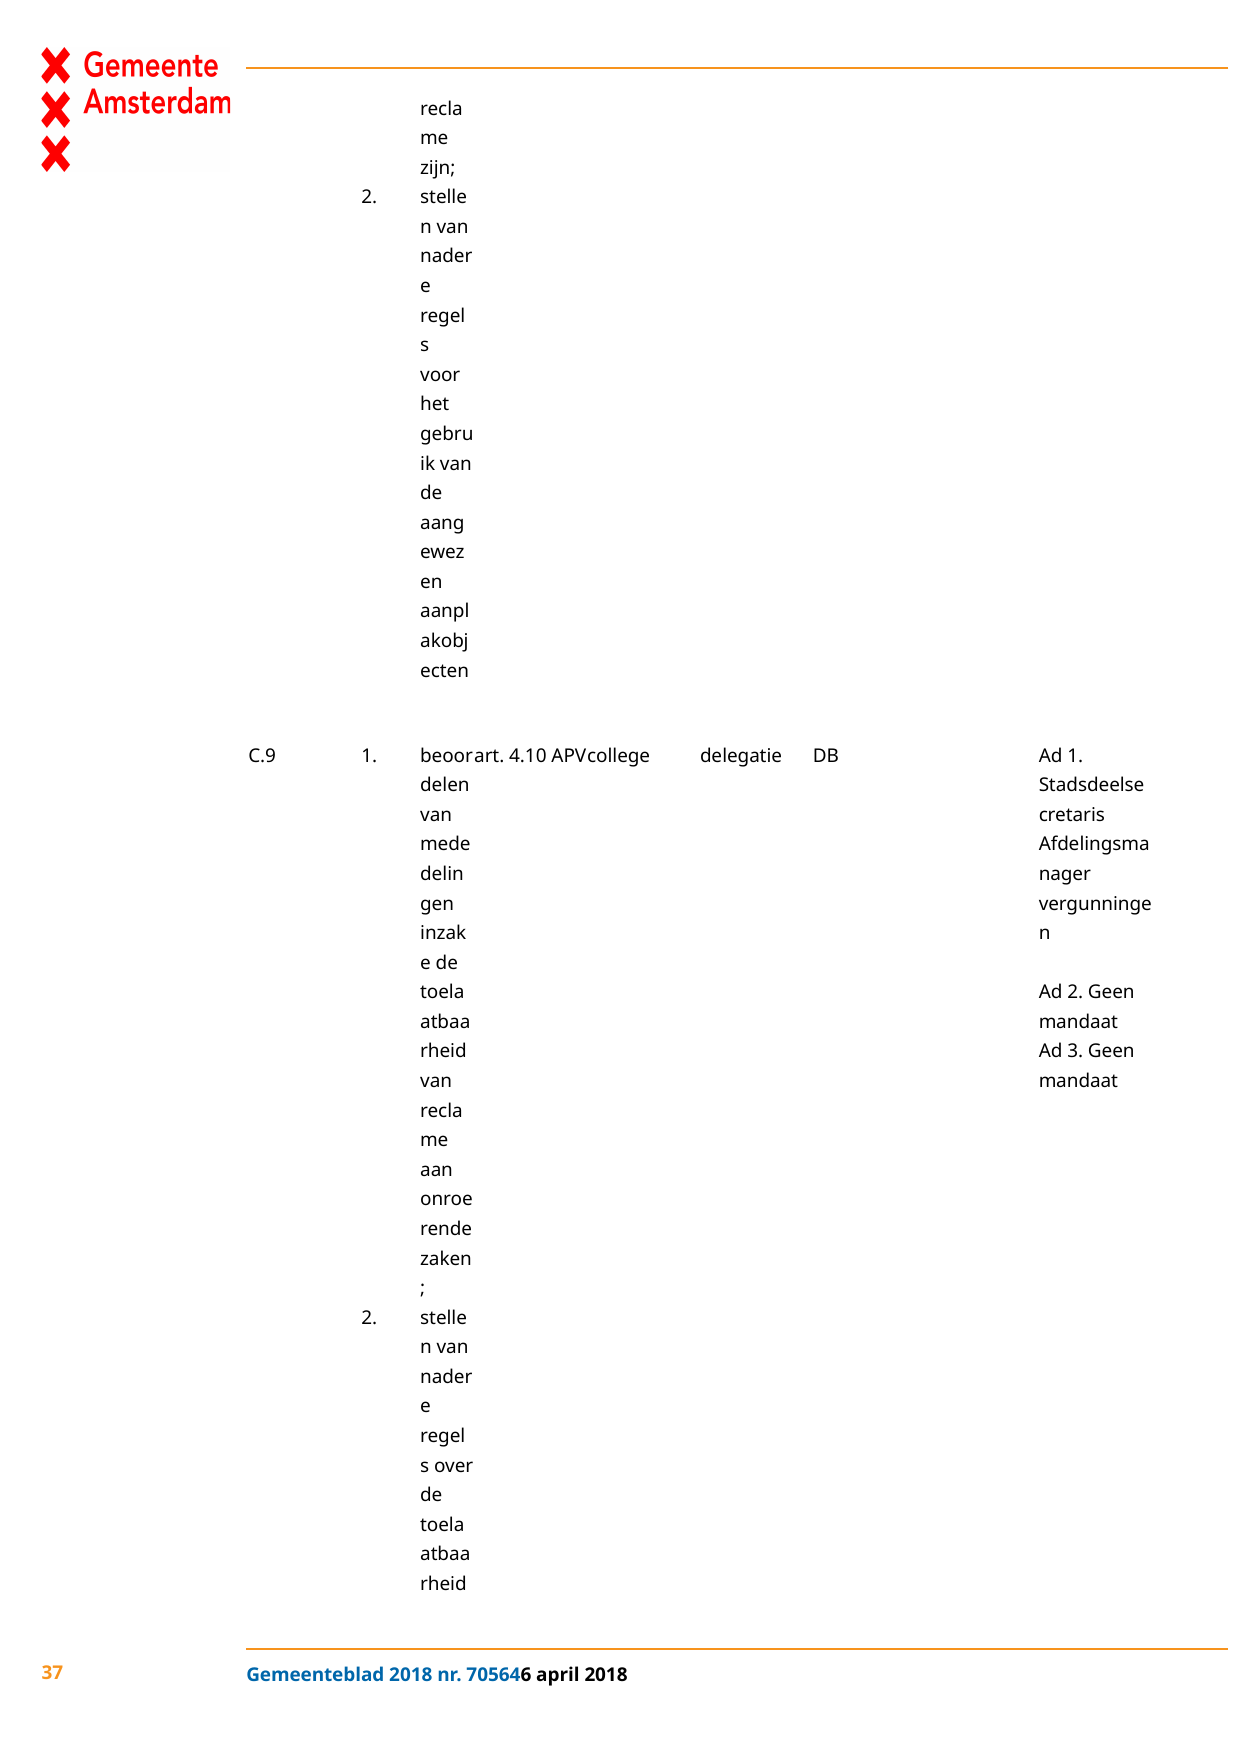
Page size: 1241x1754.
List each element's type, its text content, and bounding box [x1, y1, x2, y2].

table_cell [813, 95, 926, 712]
table_cell [248, 95, 361, 712]
table_cell [700, 95, 813, 712]
table_cell [926, 95, 1038, 712]
table_cell reclame zijn; stellen van nadere regels voor het gebruik van de aangewezen aanplakobjecten [361, 95, 474, 712]
table_cell [926, 712, 1038, 1596]
picture [41, 47, 231, 172]
table_cell college [587, 712, 700, 1596]
table_cell DB [813, 712, 926, 1596]
table_cell [587, 95, 700, 712]
table_cell [1039, 95, 1152, 712]
table_cell C.9 [248, 712, 361, 1596]
table_cell beoordelen van mededelingen inzake de toelaatbaarheid van reclame aan onroerende zaken; stellen van nadere regels over de toelaatbaarheid [361, 712, 474, 1596]
table_cell [474, 95, 587, 712]
table_cell Ad 1. Stadsdeelsecretaris Afdelingsmanager vergunningen Ad 2. Geen mandaat Ad 3. Geen mandaat [1039, 712, 1152, 1596]
table_cell art. 4.10 APV [474, 712, 587, 1596]
table_cell delegatie [700, 712, 813, 1596]
